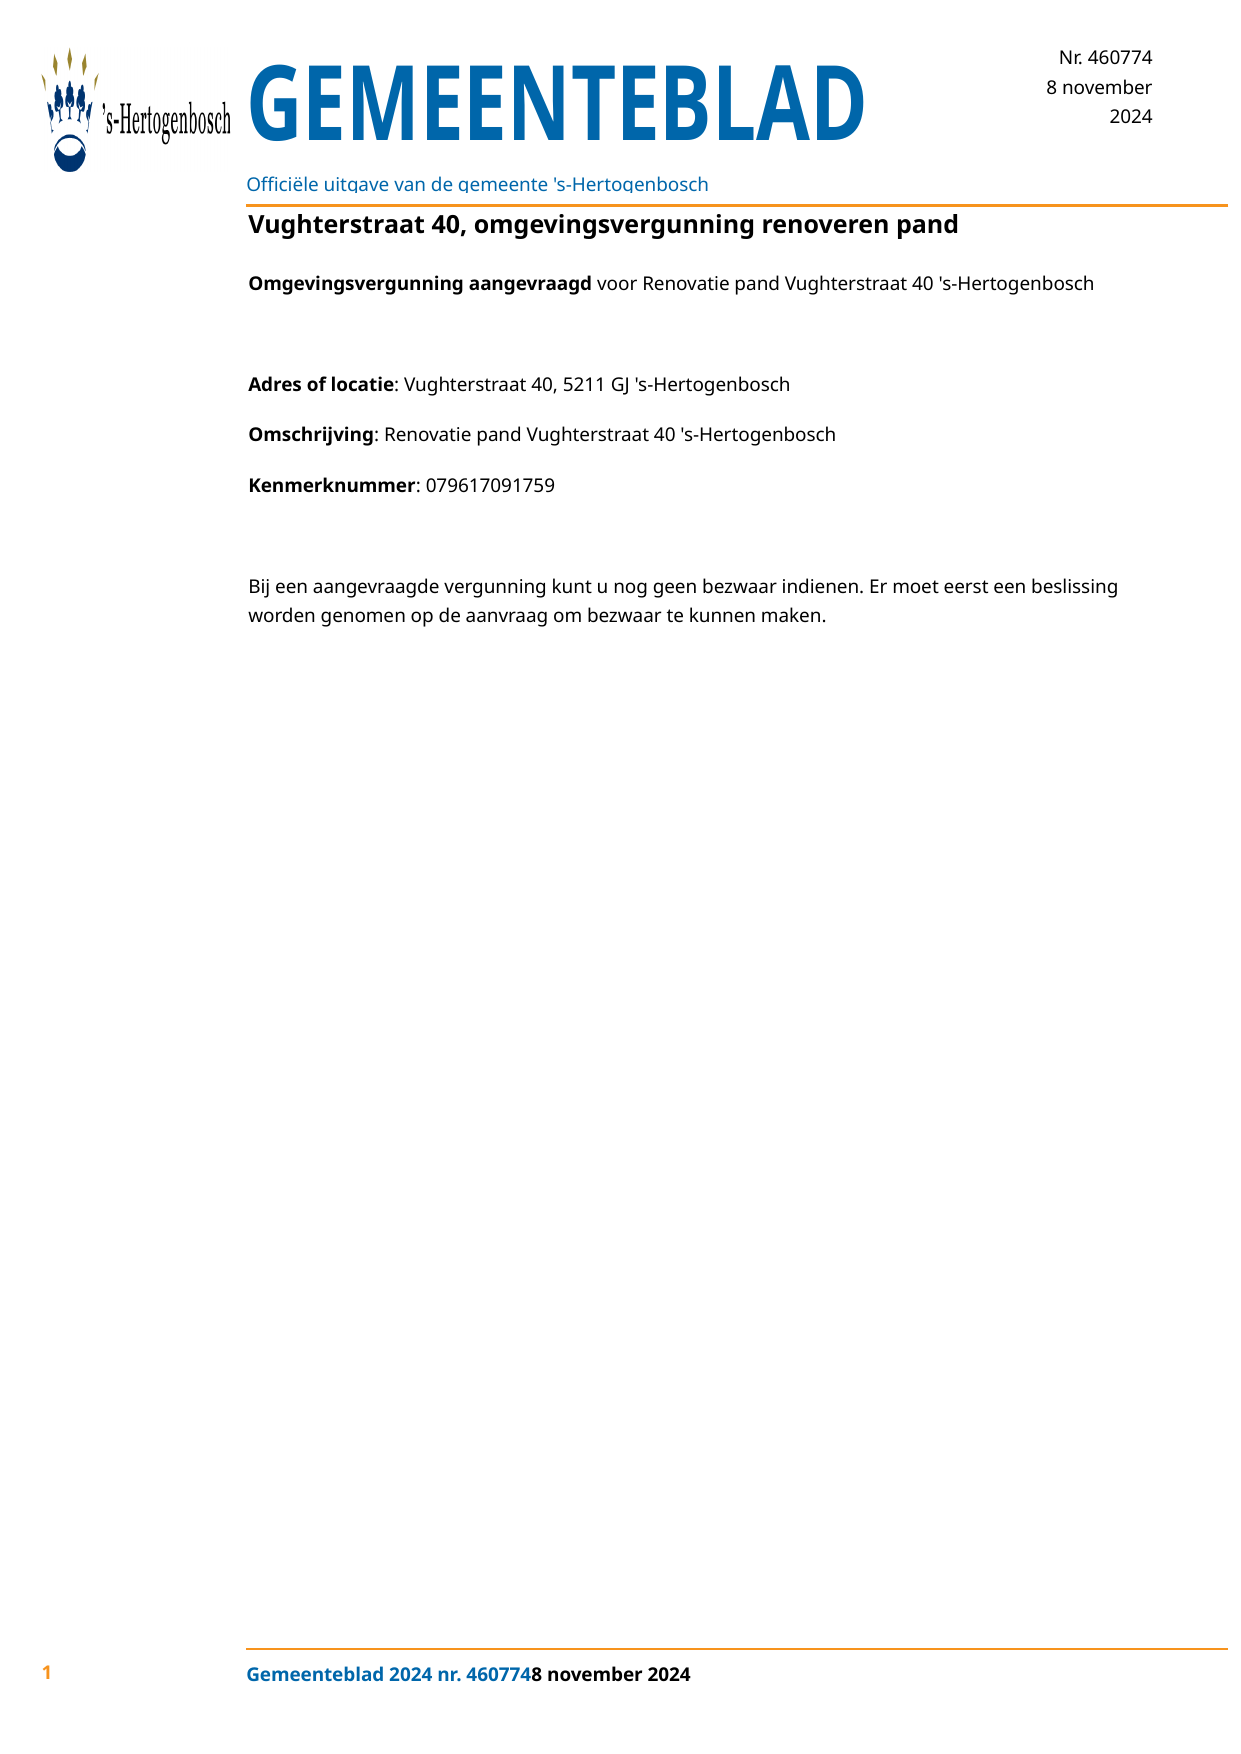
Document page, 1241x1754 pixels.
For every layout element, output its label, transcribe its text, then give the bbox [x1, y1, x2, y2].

picture [41, 47, 231, 172]
text Adres of locatie: Vughterstraat 40, 5211 GJ 's-Hertogenbosch [248, 371, 1152, 397]
text Vughterstraat 40, omgevingsvergunning renoveren pand [248, 207, 1152, 241]
text Omschrijving: Renovatie pand Vughterstraat 40 's-Hertogenbosch [248, 422, 1152, 447]
text Omgevingsvergunning aangevraagd voor Renovatie pand Vughterstraat 40 's-Hertogenbosch [248, 270, 1152, 296]
text Kenmerknummer: 079617091759 [248, 472, 1152, 498]
text Bij een aangevraagde vergunning kunt u nog geen bezwaar indienen. Er moet eerst een beslissing worden genomen op de aanvraag om bezwaar te kunnen maken. [248, 573, 1152, 628]
